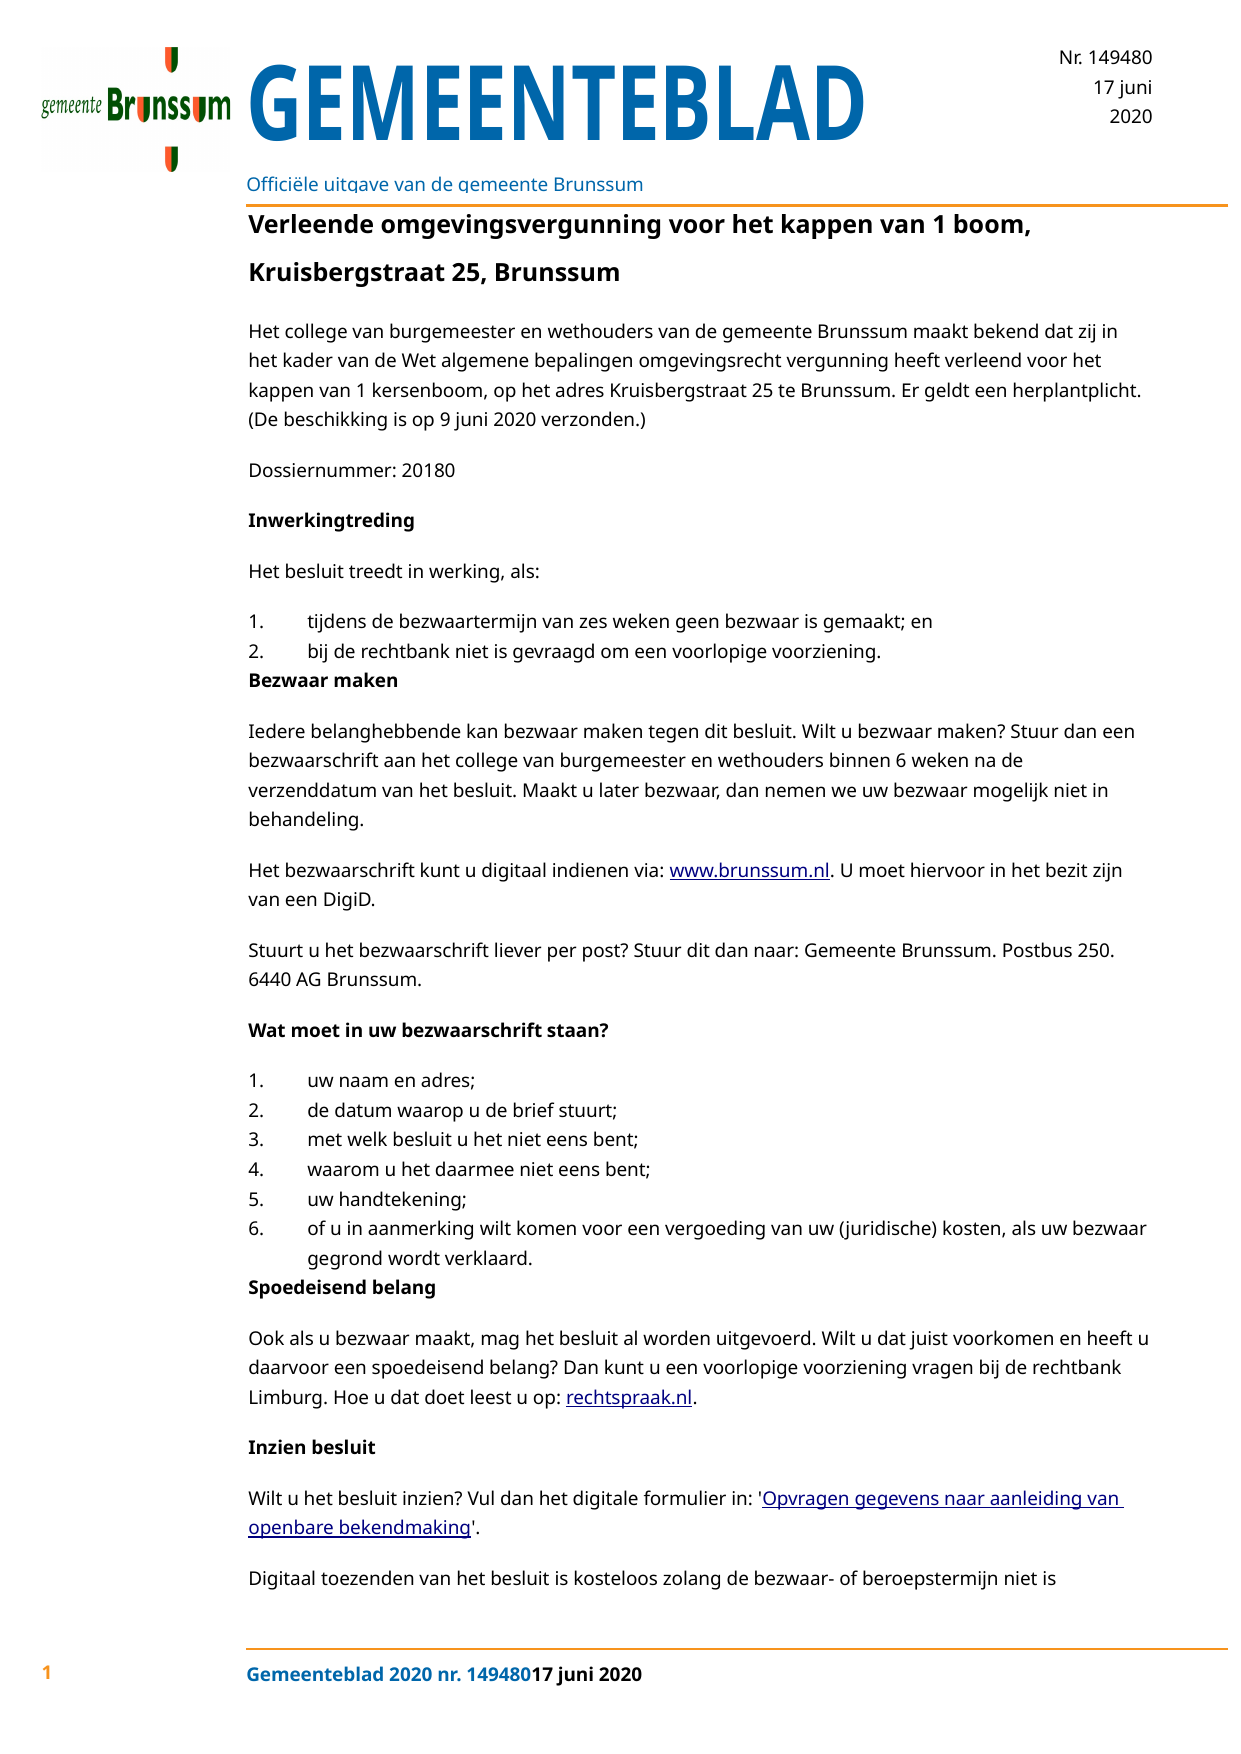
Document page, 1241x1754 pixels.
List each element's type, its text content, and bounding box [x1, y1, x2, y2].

text Wat moet in uw bezwaarschrift staan? [248, 1017, 1152, 1043]
text Het besluit treedt in werking, als: [248, 558, 1152, 584]
text Wilt u het besluit inzien? Vul dan het digitale formulier in: 'Opvragen gegevens naar aanleiding van openbare bekendmaking'. [248, 1485, 1152, 1540]
list de datum waarop u de brief stuurt; [248, 1097, 1152, 1123]
text Stuurt u het bezwaarschrift liever per post? Stuur dit dan naar: Gemeente Brunssum. Postbus 250. 6440 AG Brunssum. [248, 937, 1152, 992]
list uw handtekening; [248, 1186, 1152, 1212]
list of u in aanmerking wilt komen voor een vergoeding van uw (juridische) kosten, als uw bezwaar gegrond wordt verklaard. [248, 1215, 1152, 1271]
text Inzien besluit [248, 1434, 1152, 1460]
text Het bezwaarschrift kunt u digitaal indienen via: www.brunssum.nl. U moet hiervoor in het bezit zijn van een DigiD. [248, 857, 1152, 912]
text Bezwaar maken [248, 667, 1152, 693]
list uw naam en adres; [248, 1067, 1152, 1093]
text Inwerkingtreding [248, 507, 1152, 533]
text Spoedeisend belang [248, 1274, 1152, 1300]
text Ook als u bezwaar maakt, mag het besluit al worden uitgevoerd. Wilt u dat juist voorkomen en heeft u daarvoor een spoedeisend belang? Dan kunt u een voorlopige voorziening vragen bij de rechtbank Limburg. Hoe u dat doet leest u op: rechtspraak.nl. [248, 1325, 1152, 1410]
list bij de rechtbank niet is gevraagd om een voorlopige voorziening. [248, 638, 1152, 664]
text Verleende omgevingsvergunning voor het kappen van 1 boom, Kruisbergstraat 25, Brunssum [248, 207, 1152, 288]
list waarom u het daarmee niet eens bent; [248, 1156, 1152, 1182]
text Het college van burgemeester en wethouders van de gemeente Brunssum maakt bekend dat zij in het kader van de Wet algemene bepalingen omgevingsrecht vergunning heeft verleend voor het kappen van 1 kersenboom, op het adres Kruisbergstraat 25 te Brunssum. Er geldt een herplantplicht. (De beschikking is op 9 juni 2020 verzonden.) [248, 318, 1152, 432]
text Iedere belanghebbende kan bezwaar maken tegen dit besluit. Wilt u bezwaar maken? Stuur dan een bezwaarschrift aan het college van burgemeester en wethouders binnen 6 weken na de verzenddatum van het besluit. Maakt u later bezwaar, dan nemen we uw bezwaar mogelijk niet in behandeling. [248, 718, 1152, 832]
text Dossiernummer: 20180 [248, 457, 1152, 483]
list tijdens de bezwaartermijn van zes weken geen bezwaar is gemaakt; en [248, 608, 1152, 634]
text Digitaal toezenden van het besluit is kosteloos zolang de bezwaar- of beroepstermijn niet is [248, 1565, 1152, 1591]
picture [41, 47, 231, 172]
list met welk besluit u het niet eens bent; [248, 1127, 1152, 1152]
